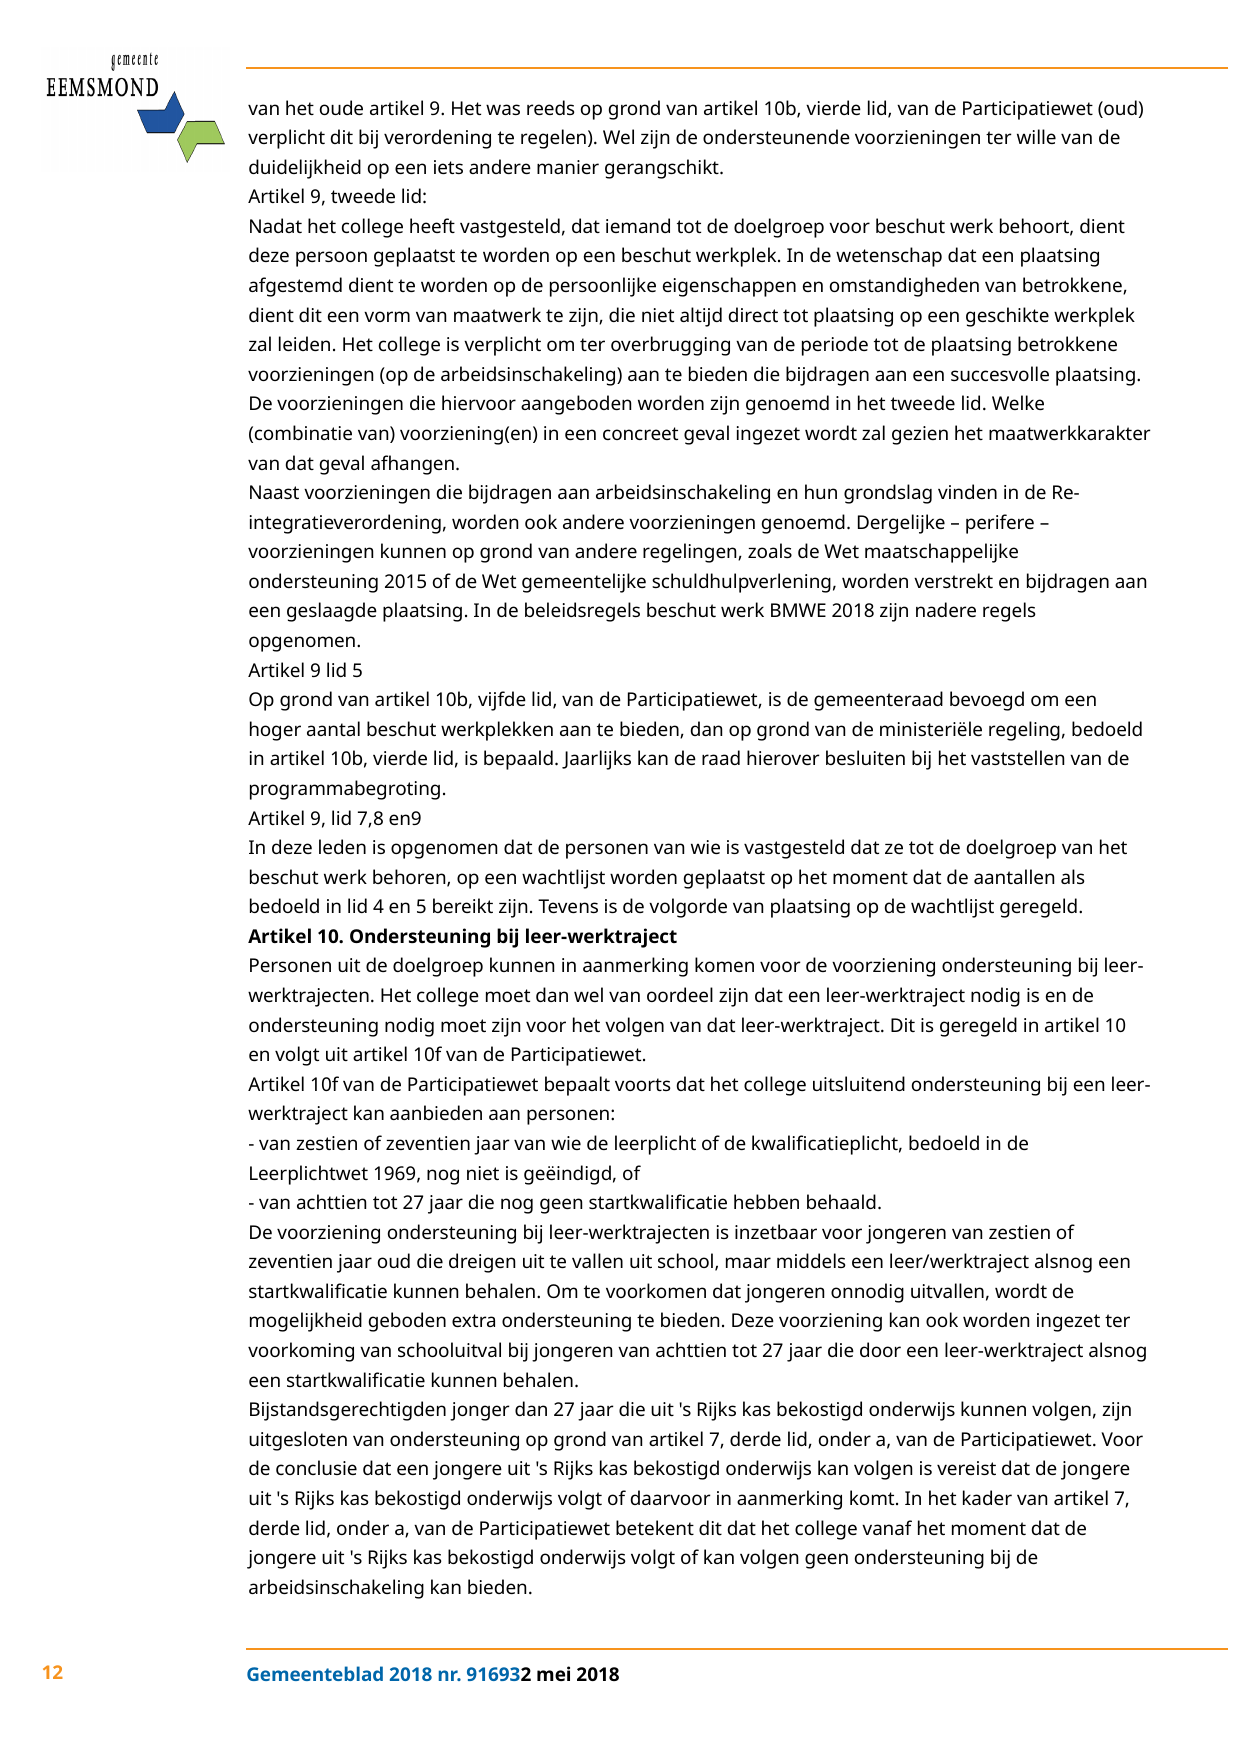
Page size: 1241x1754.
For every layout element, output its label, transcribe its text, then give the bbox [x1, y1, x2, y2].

text voorzieningen kunnen op grond van andere regelingen, zoals de Wet maatschappelijke ondersteuning 2015 of de Wet gemeentelijke schuldhulpverlening, worden verstrekt en bijdragen aan een geslaagde plaatsing. In de beleidsregels beschut werk BMWE 2018 zijn nadere regels opgenomen. [248, 538, 1152, 653]
text Naast voorzieningen die bijdragen aan arbeidsinschakeling en hun grondslag vinden in de Re-integratieverordening, worden ook andere voorzieningen genoemd. Dergelijke – perifere – [248, 479, 1152, 535]
text van het oude artikel 9. Het was reeds op grond van artikel 10b, vierde lid, van de Participatiewet (oud) verplicht dit bij verordening te regelen). Wel zijn de ondersteunende voorzieningen ter wille van de duidelijkheid op een iets andere manier gerangschikt. [248, 95, 1152, 180]
text Personen uit de doelgroep kunnen in aanmerking komen voor de voorziening ondersteuning bij leer-werktrajecten. Het college moet dan wel van oordeel zijn dat een leer-werktraject nodig is en de [248, 953, 1152, 1008]
text Nadat het college heeft vastgesteld, dat iemand tot de doelgroep voor beschut werk behoort, dient deze persoon geplaatst te worden op een beschut werkplek. In de wetenschap dat een plaatsing afgestemd dient te worden op de persoonlijke eigenschappen en omstandigheden van betrokkene, dient dit een vorm van maatwerk te zijn, die niet altijd direct tot plaatsing op een geschikte werkplek zal leiden. Het college is verplicht om ter overbrugging van de periode tot de plaatsing betrokkene voorzieningen (op de arbeidsinschakeling) aan te bieden die bijdragen aan een succesvolle plaatsing. De voorzieningen die hiervoor aangeboden worden zijn genoemd in het tweede lid. Welke (combinatie van) voorziening(en) in een concreet geval ingezet wordt zal gezien het maatwerkkarakter van dat geval afhangen. [248, 213, 1152, 476]
text Artikel 10f van de Participatiewet bepaalt voorts dat het college uitsluitend ondersteuning bij een leer-werktraject kan aanbieden aan personen: [248, 1071, 1152, 1126]
text Artikel 9 lid 5 [248, 657, 1152, 683]
text - van zestien of zeventien jaar van wie de leerplicht of de kwalificatieplicht, bedoeld in de Leerplichtwet 1969, nog niet is geëindigd, of [248, 1130, 1152, 1186]
text Artikel 9, lid 7,8 en9 [248, 805, 1152, 831]
text De voorziening ondersteuning bij leer-werktrajecten is inzetbaar voor jongeren van zestien of zeventien jaar oud die dreigen uit te vallen uit school, maar middels een leer/werktraject alsnog een startkwalificatie kunnen behalen. Om te voorkomen dat jongeren onnodig uitvallen, wordt de mogelijkheid geboden extra ondersteuning te bieden. Deze voorziening kan ook worden ingezet ter voorkoming van schooluitval bij jongeren van achttien tot 27 jaar die door een leer-werktraject alsnog een startkwalificatie kunnen behalen. [248, 1219, 1152, 1393]
text ondersteuning nodig moet zijn voor het volgen van dat leer-werktraject. Dit is geregeld in artikel 10 en volgt uit artikel 10f van de Participatiewet. [248, 1012, 1152, 1067]
text Bijstandsgerechtigden jonger dan 27 jaar die uit 's Rijks kas bekostigd onderwijs kunnen volgen, zijn uitgesloten van ondersteuning op grond van artikel 7, derde lid, onder a, van de Participatiewet. Voor [248, 1396, 1152, 1452]
picture [41, 47, 231, 172]
text In deze leden is opgenomen dat de personen van wie is vastgesteld dat ze tot de doelgroep van het beschut werk behoren, op een wachtlijst worden geplaatst op het moment dat de aantallen als bedoeld in lid 4 en 5 bereikt zijn. Tevens is de volgorde van plaatsing op de wachtlijst geregeld. [248, 834, 1152, 919]
text Artikel 9, tweede lid: [248, 183, 1152, 209]
text Op grond van artikel 10b, vijfde lid, van de Participatiewet, is de gemeenteraad bevoegd om een hoger aantal beschut werkplekken aan te bieden, dan op grond van de ministeriële regeling, bedoeld in artikel 10b, vierde lid, is bepaald. Jaarlijks kan de raad hierover besluiten bij het vaststellen van de programmabegroting. [248, 686, 1152, 801]
text - van achttien tot 27 jaar die nog geen startkwalificatie hebben behaald. [248, 1189, 1152, 1215]
text de conclusie dat een jongere uit 's Rijks kas bekostigd onderwijs kan volgen is vereist dat de jongere uit 's Rijks kas bekostigd onderwijs volgt of daarvoor in aanmerking komt. In het kader van artikel 7, derde lid, onder a, van de Participatiewet betekent dit dat het college vanaf het moment dat de jongere uit 's Rijks kas bekostigd onderwijs volgt of kan volgen geen ondersteuning bij de arbeidsinschakeling kan bieden. [248, 1456, 1152, 1600]
text Artikel 10. Ondersteuning bij leer-werktraject [248, 923, 1152, 949]
